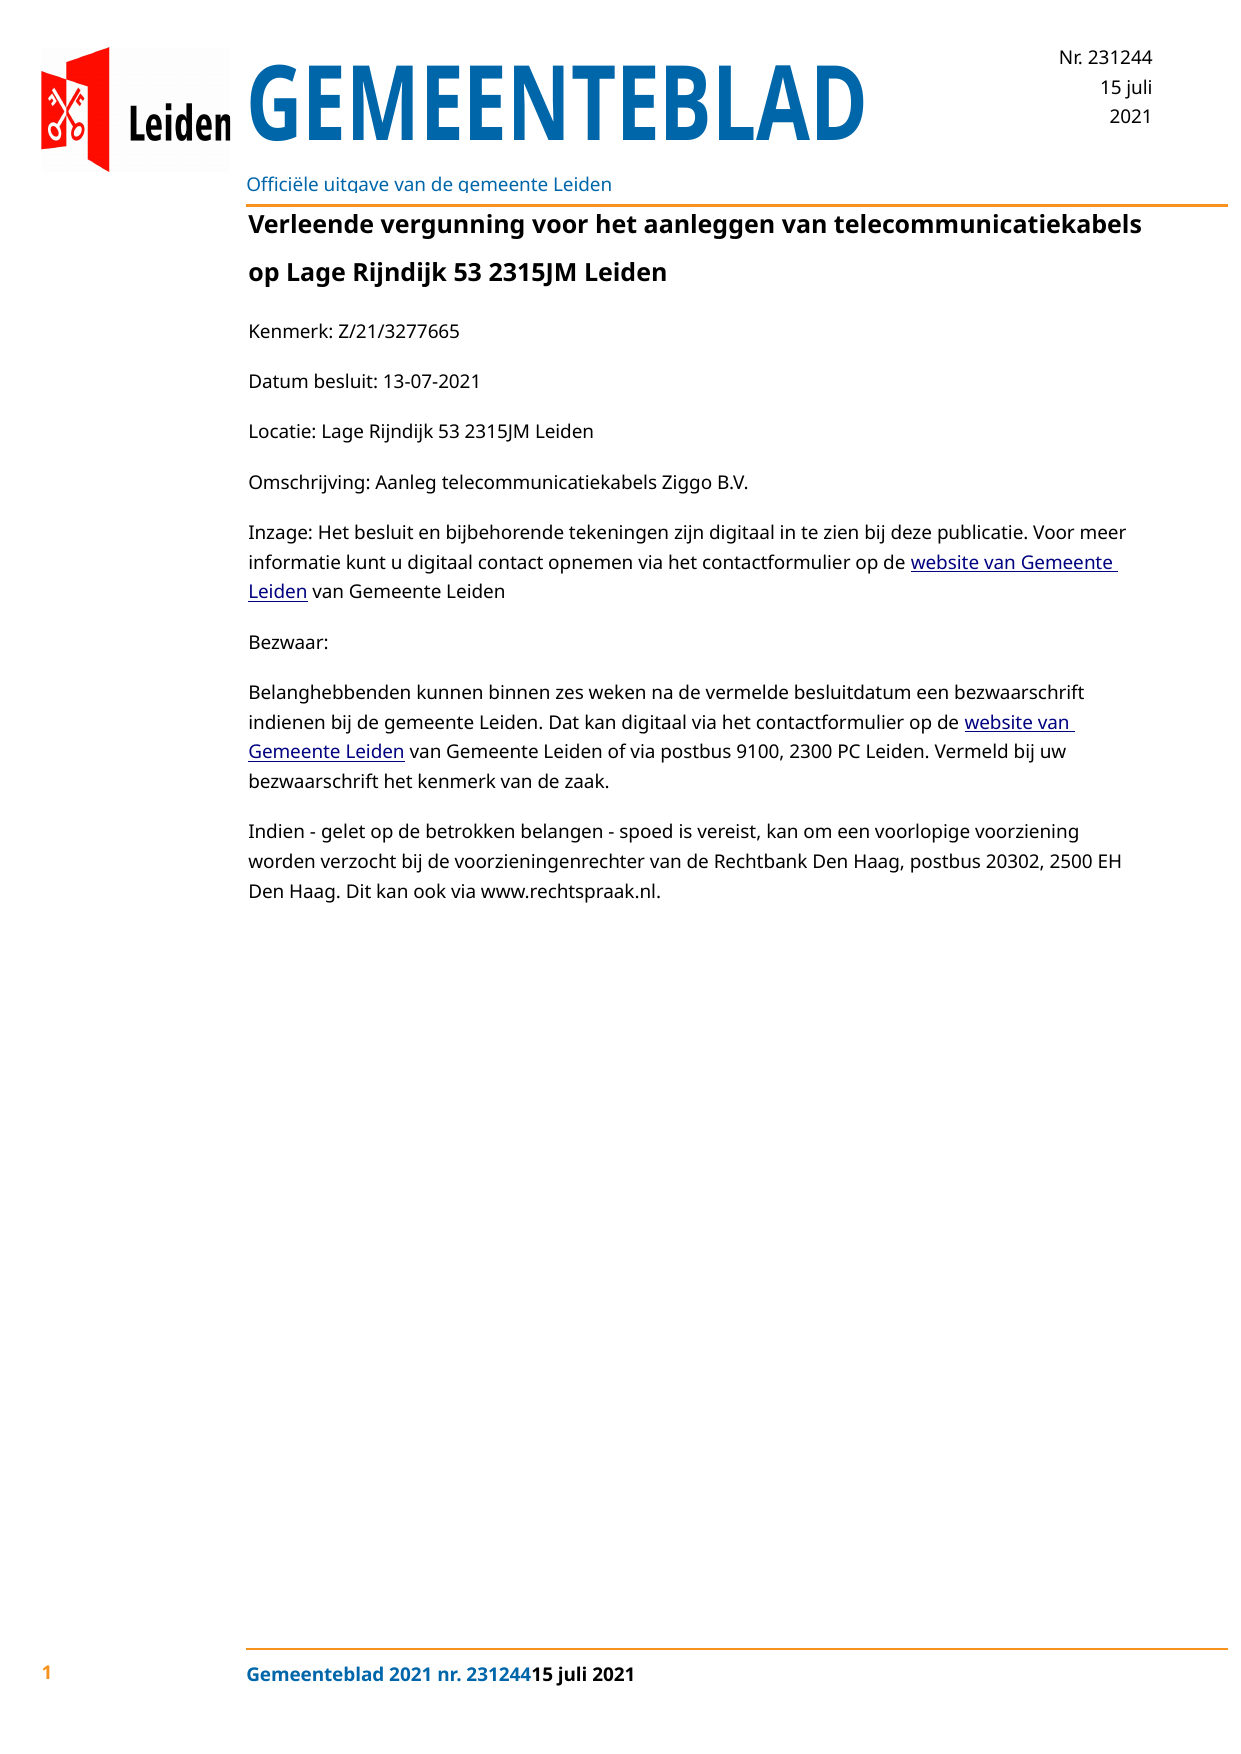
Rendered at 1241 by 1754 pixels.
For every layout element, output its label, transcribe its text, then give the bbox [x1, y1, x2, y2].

text Locatie: Lage Rijndijk 53 2315JM Leiden [248, 419, 1152, 444]
text Belanghebbenden kunnen binnen zes weken na de vermelde besluitdatum een bezwaarschrift indienen bij de gemeente Leiden. Dat kan digitaal via het contactformulier op de website van Gemeente Leiden van Gemeente Leiden of via postbus 9100, 2300 PC Leiden. Vermeld bij uw bezwaarschrift het kenmerk van de zaak. [248, 679, 1152, 794]
text Omschrijving: Aanleg telecommunicatiekabels Ziggo B.V. [248, 469, 1152, 495]
text Kenmerk: Z/21/3277665 [248, 318, 1152, 344]
text Inzage: Het besluit en bijbehorende tekeningen zijn digitaal in te zien bij deze publicatie. Voor meer informatie kunt u digitaal contact opnemen via het contactformulier op de website van Gemeente Leiden van Gemeente Leiden [248, 519, 1152, 604]
text Datum besluit: 13-07-2021 [248, 368, 1152, 394]
text Verleende vergunning voor het aanleggen van telecommunicatiekabels op Lage Rijndijk 53 2315JM Leiden [248, 207, 1152, 288]
picture [41, 47, 231, 172]
text Indien - gelet op de betrokken belangen - spoed is vereist, kan om een voorlopige voorziening worden verzocht bij de voorzieningenrechter van de Rechtbank Den Haag, postbus 20302, 2500 EH Den Haag. Dit kan ook via www.rechtspraak.nl. [248, 819, 1152, 904]
text Bezwaar: [248, 629, 1152, 655]
